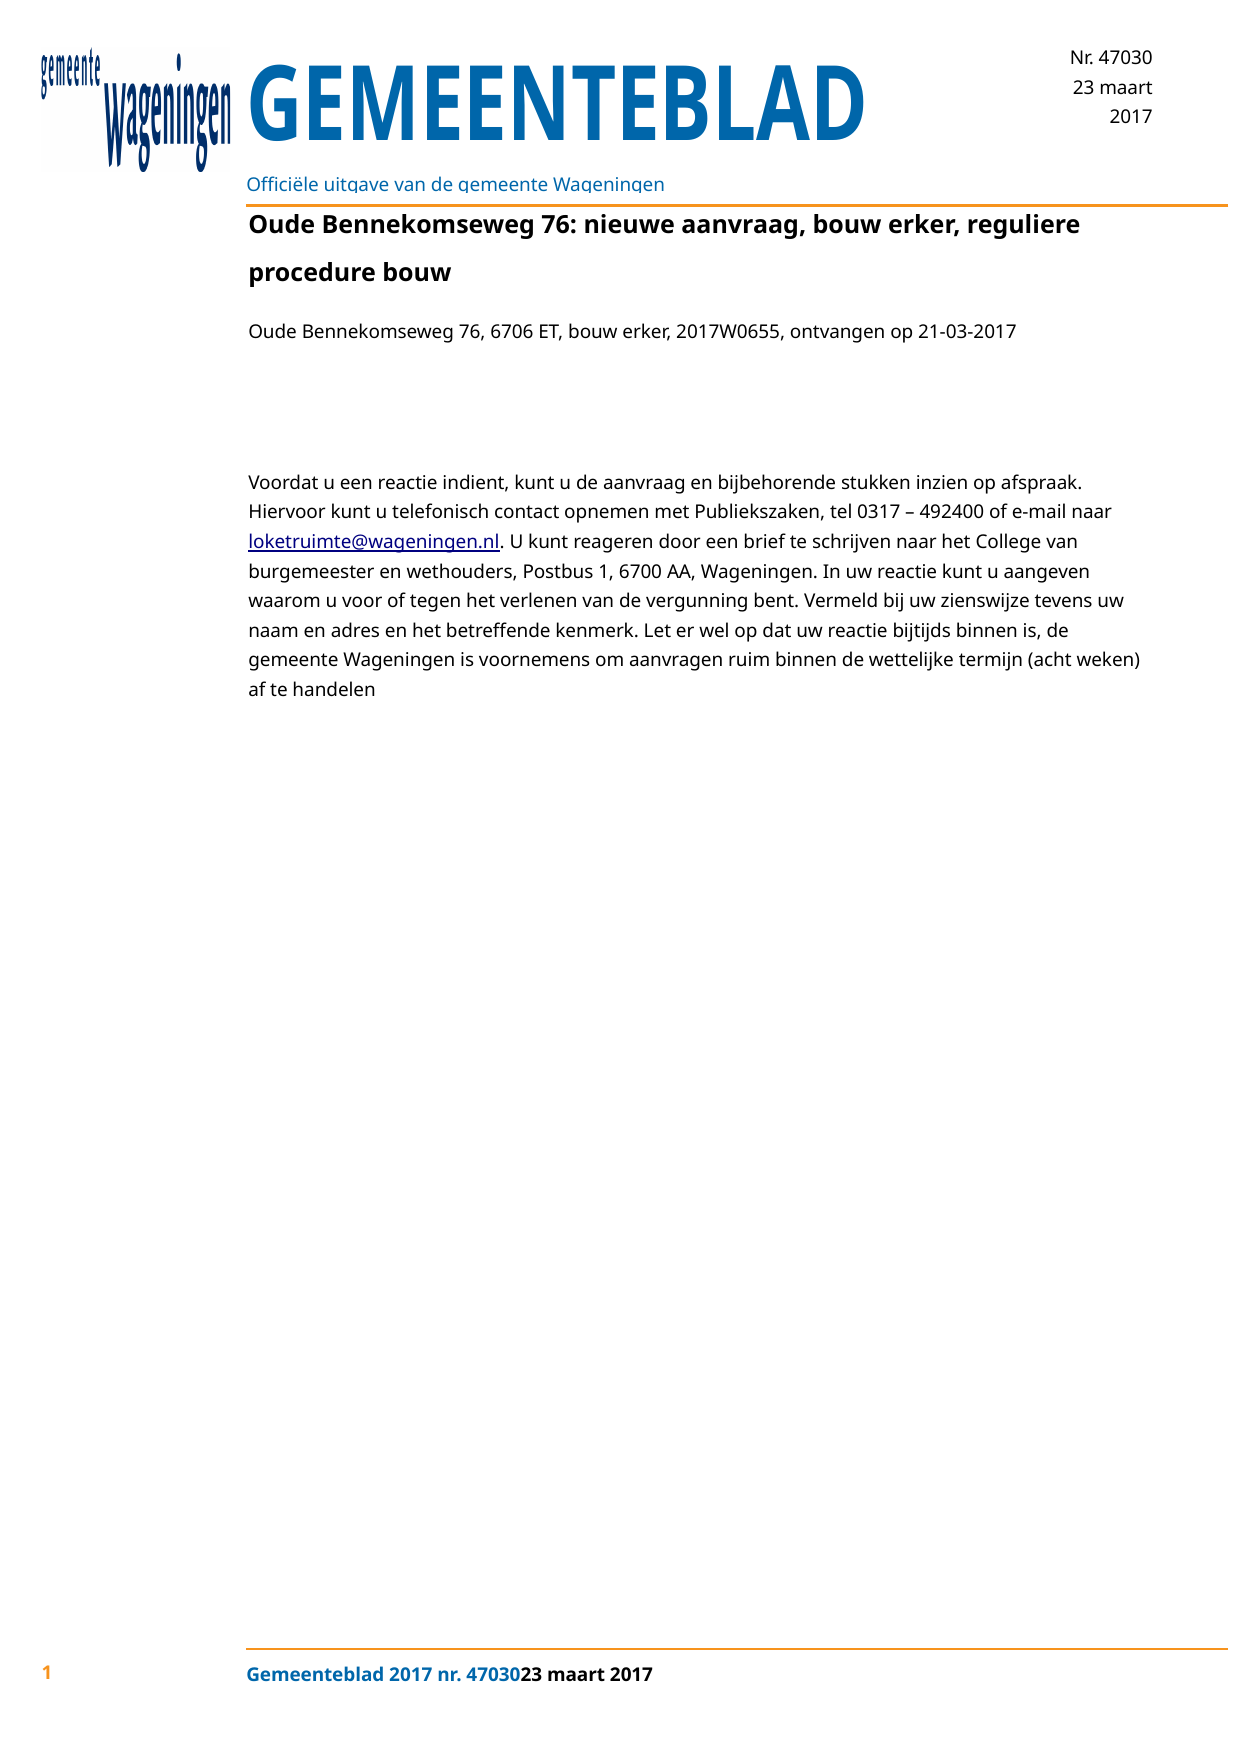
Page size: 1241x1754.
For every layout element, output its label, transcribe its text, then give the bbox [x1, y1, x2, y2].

text Voordat u een reactie indient, kunt u de aanvraag en bijbehorende stukken inzien op afspraak. Hiervoor kunt u telefonisch contact opnemen met Publiekszaken, tel 0317 – 492400 of e-mail naar loketruimte@wageningen.nl. U kunt reageren door een brief te schrijven naar het College van burgemeester en wethouders, Postbus 1, 6700 AA, Wageningen. In uw reactie kunt u aangeven waarom u voor of tegen het verlenen van de vergunning bent. Vermeld bij uw zienswijze tevens uw naam en adres en het betreffende kenmerk. Let er wel op dat uw reactie bijtijds binnen is, de gemeente Wageningen is voornemens om aanvragen ruim binnen de wettelijke termijn (acht weken) af te handelen [248, 469, 1152, 702]
text Oude Bennekomseweg 76, 6706 ET, bouw erker, 2017W0655, ontvangen op 21-03-2017 [248, 318, 1152, 344]
text Oude Bennekomseweg 76: nieuwe aanvraag, bouw erker, reguliere procedure bouw [248, 207, 1152, 288]
picture [41, 47, 231, 172]
